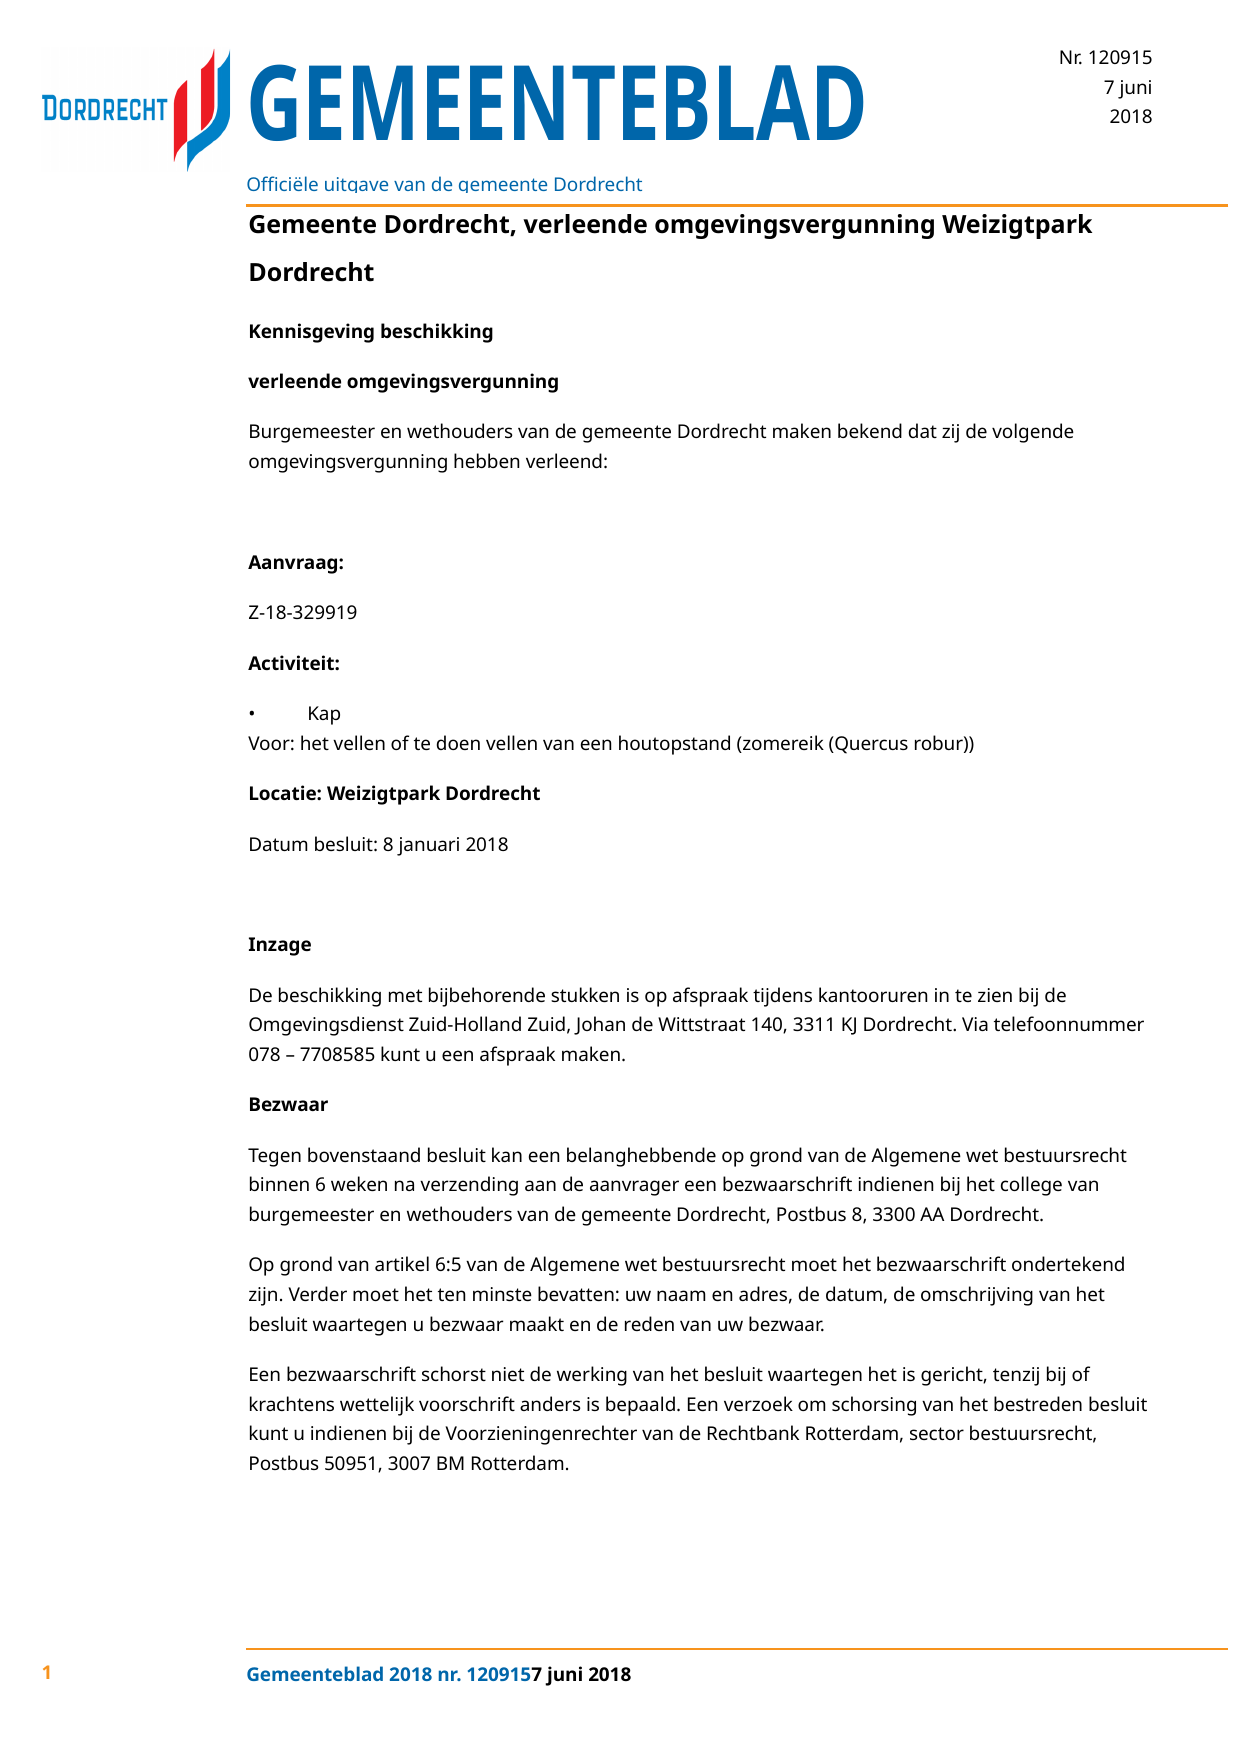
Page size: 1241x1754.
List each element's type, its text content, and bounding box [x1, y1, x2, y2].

picture [41, 47, 231, 172]
text Aanvraag: [248, 549, 1152, 575]
text Een bezwaarschrift schorst niet de werking van het besluit waartegen het is gericht, tenzij bij of krachtens wettelijk voorschrift anders is bepaald. Een verzoek om schorsing van het bestreden besluit kunt u indienen bij de Voorzieningenrechter van de Rechtbank Rotterdam, sector bestuursrecht, Postbus 50951, 3007 BM Rotterdam. [248, 1361, 1152, 1476]
text Bezwaar [248, 1092, 1152, 1117]
text Inzage [248, 932, 1152, 957]
text verleende omgevingsvergunning [248, 368, 1152, 394]
text Datum besluit: 8 januari 2018 [248, 831, 1152, 857]
text Burgemeester en wethouders van de gemeente Dordrecht maken bekend dat zij de volgende omgevingsvergunning hebben verleend: [248, 419, 1152, 474]
text Voor: het vellen of te doen vellen van een houtopstand (zomereik (Quercus robur)) [248, 730, 1152, 756]
text Kennisgeving beschikking [248, 318, 1152, 344]
text Gemeente Dordrecht, verleende omgevingsvergunning Weizigtpark Dordrecht [248, 207, 1152, 288]
text De beschikking met bijbehorende stukken is op afspraak tijdens kantooruren in te zien bij de Omgevingsdienst Zuid-Holland Zuid, Johan de Wittstraat 140, 3311 KJ Dordrecht. Via telefoonnummer 078 – 7708585 kunt u een afspraak maken. [248, 982, 1152, 1067]
text Op grond van artikel 6:5 van de Algemene wet bestuursrecht moet het bezwaarschrift ondertekend zijn. Verder moet het ten minste bevatten: uw naam en adres, de datum, de omschrijving van het besluit waartegen u bezwaar maakt en de reden van uw bezwaar. [248, 1252, 1152, 1337]
text Locatie: Weizigtpark Dordrecht [248, 780, 1152, 806]
list Kap [248, 700, 1152, 726]
text Activiteit: [248, 650, 1152, 676]
text Tegen bovenstaand besluit kan een belanghebbende op grond van de Algemene wet bestuursrecht binnen 6 weken na verzending aan de aanvrager een bezwaarschrift indienen bij het college van burgemeester en wethouders van de gemeente Dordrecht, Postbus 8, 3300 AA Dordrecht. [248, 1142, 1152, 1227]
text Z-18-329919 [248, 599, 1152, 625]
